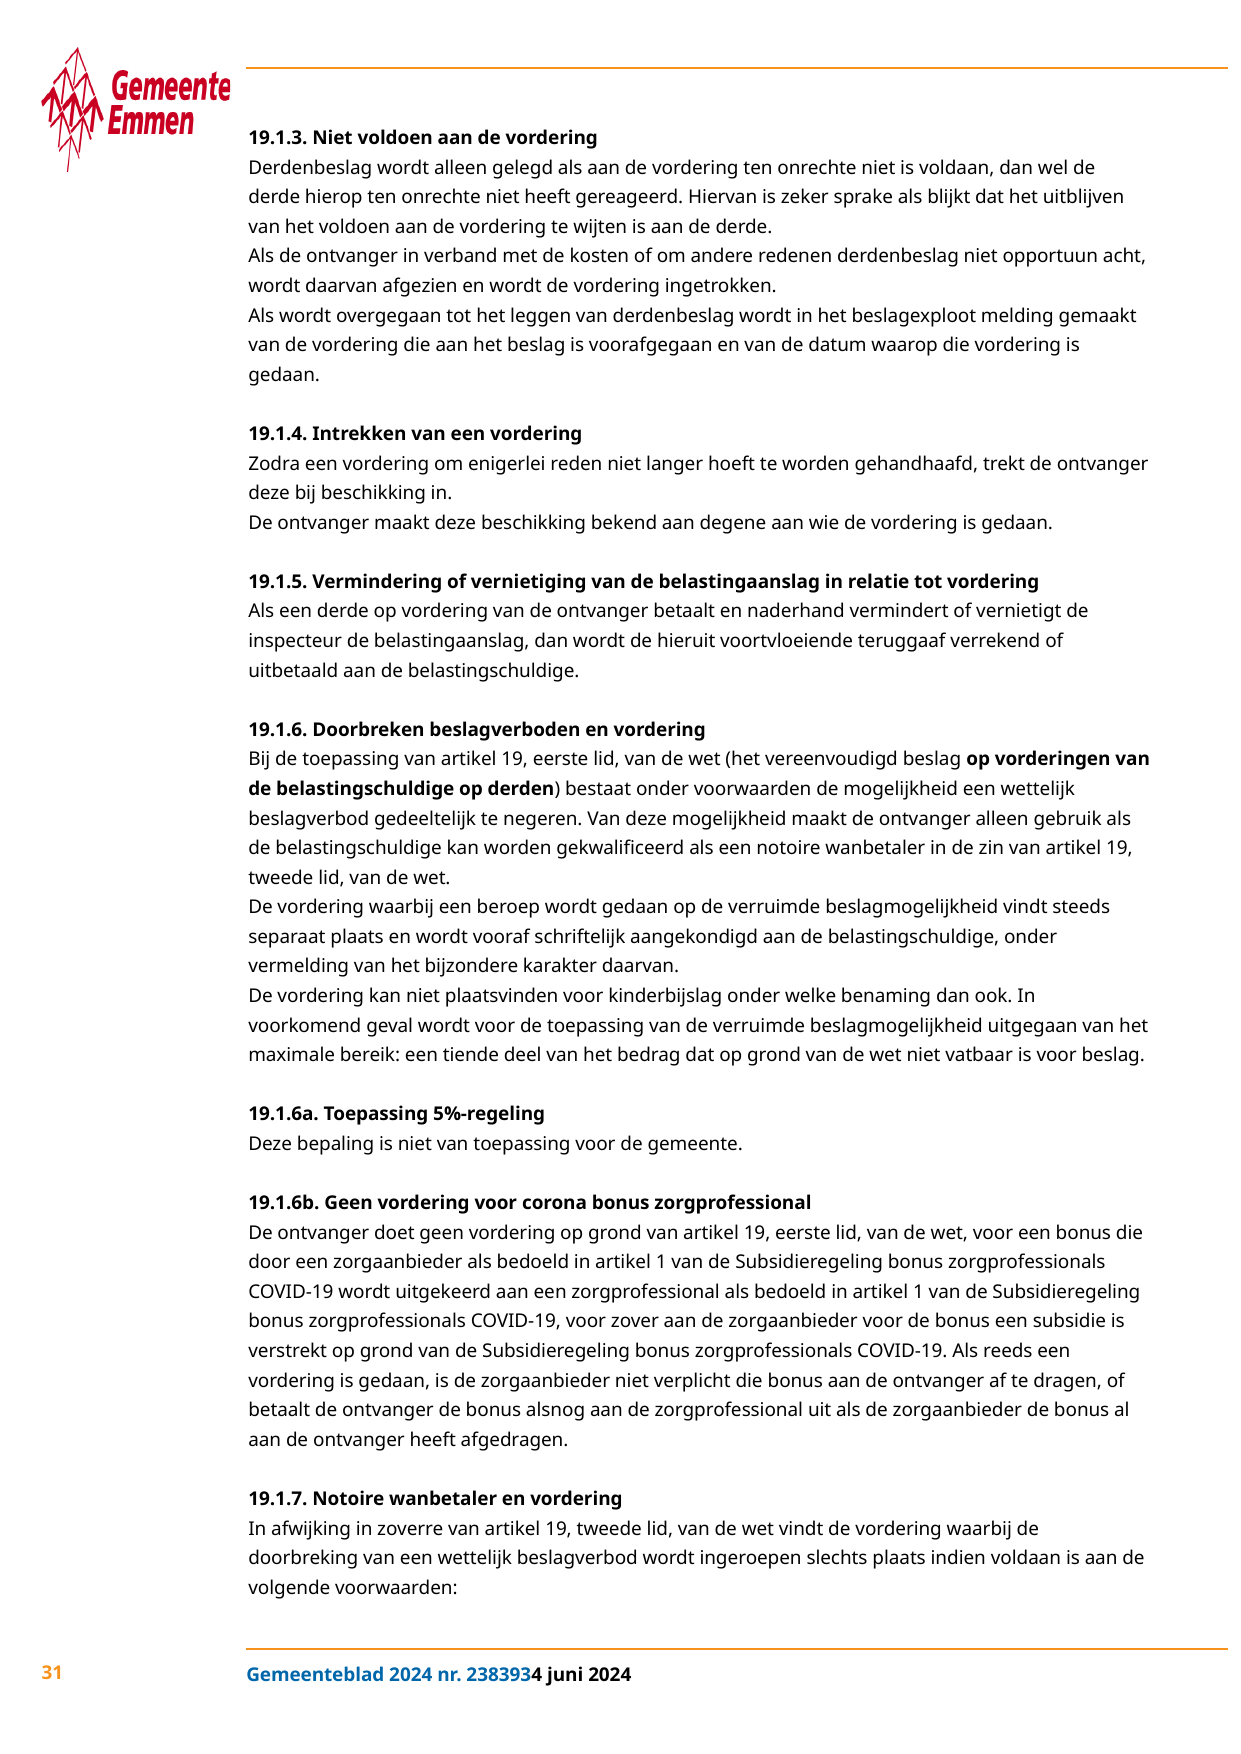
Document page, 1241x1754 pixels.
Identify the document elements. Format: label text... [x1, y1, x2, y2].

text De ontvanger doet geen vordering op grond van artikel 19, eerste lid, van de wet, voor een bonus die door een zorgaanbieder als bedoeld in artikel 1 van de Subsidieregeling bonus zorgprofessionals COVID-19 wordt uitgekeerd aan een zorgprofessional als bedoeld in artikel 1 van de Subsidieregeling bonus zorgprofessionals COVID-19, voor zover aan de zorgaanbieder voor de bonus een subsidie is verstrekt op grond van de Subsidieregeling bonus zorgprofessionals COVID-19. Als reeds een vordering is gedaan, is de zorgaanbieder niet verplicht die bonus aan de ontvanger af te dragen, of betaalt de ontvanger de bonus alsnog aan de zorgprofessional uit als de zorgaanbieder de bonus al aan de ontvanger heeft afgedragen. [248, 1219, 1152, 1452]
text 19.1.6. Doorbreken beslagverboden en vordering [248, 716, 1152, 742]
text De ontvanger maakt deze beschikking bekend aan degene aan wie de vordering is gedaan. [248, 509, 1152, 535]
text Zodra een vordering om enigerlei reden niet langer hoeft te worden gehandhaafd, trekt de ontvanger deze bij beschikking in. [248, 450, 1152, 505]
text In afwijking in zoverre van artikel 19, tweede lid, van de wet vindt de vordering waarbij de doorbreking van een wettelijk beslagverbod wordt ingeroepen slechts plaats indien voldaan is aan de volgende voorwaarden: [248, 1515, 1152, 1600]
text De vordering waarbij een beroep wordt gedaan op de verruimde beslagmogelijkheid vindt steeds separaat plaats en wordt vooraf schriftelijk aangekondigd aan de belastingschuldige, onder vermelding van het bijzondere karakter daarvan. [248, 893, 1152, 978]
text 19.1.7. Notoire wanbetaler en vordering [248, 1485, 1152, 1511]
text Deze bepaling is niet van toepassing voor de gemeente. [248, 1130, 1152, 1156]
text 19.1.4. Intrekken van een vordering [248, 420, 1152, 446]
text Als de ontvanger in verband met de kosten of om andere redenen derdenbeslag niet opportuun acht, wordt daarvan afgezien en wordt de vordering ingetrokken. [248, 243, 1152, 298]
text 19.1.5. Vermindering of vernietiging van de belastingaanslag in relatie tot vordering [248, 568, 1152, 594]
text Als wordt overgegaan tot het leggen van derdenbeslag wordt in het beslagexploot melding gemaakt van de vordering die aan het beslag is voorafgegaan en van de datum waarop die vordering is gedaan. [248, 302, 1152, 387]
text Derdenbeslag wordt alleen gelegd als aan de vordering ten onrechte niet is voldaan, dan wel de derde hierop ten onrechte niet heeft gereageerd. Hiervan is zeker sprake als blijkt dat het uitblijven van het voldoen aan de vordering te wijten is aan de derde. [248, 154, 1152, 239]
text 19.1.3. Niet voldoen aan de vordering [248, 124, 1152, 150]
text De vordering kan niet plaatsvinden voor kinderbijslag onder welke benaming dan ook. In voorkomend geval wordt voor de toepassing van de verruimde beslagmogelijkheid uitgegaan van het maximale bereik: een tiende deel van het bedrag dat op grond van de wet niet vatbaar is voor beslag. [248, 982, 1152, 1067]
text Als een derde op vordering van de ontvanger betaalt en naderhand vermindert of vernietigt de inspecteur de belastingaanslag, dan wordt de hieruit voortvloeiende teruggaaf verrekend of uitbetaald aan de belastingschuldige. [248, 598, 1152, 683]
text Bij de toepassing van artikel 19, eerste lid, van de wet (het vereenvoudigd beslag op vorderingen van de belastingschuldige op derden) bestaat onder voorwaarden de mogelijkheid een wettelijk beslagverbod gedeeltelijk te negeren. Van deze mogelijkheid maakt de ontvanger alleen gebruik als de belastingschuldige kan worden gekwalificeerd als een notoire wanbetaler in de zin van artikel 19, tweede lid, van de wet. [248, 746, 1152, 890]
text 19.1.6b. Geen vordering voor corona bonus zorgprofessional [248, 1189, 1152, 1215]
text 19.1.6a. Toepassing 5%-regeling [248, 1101, 1152, 1126]
picture [41, 47, 231, 172]
